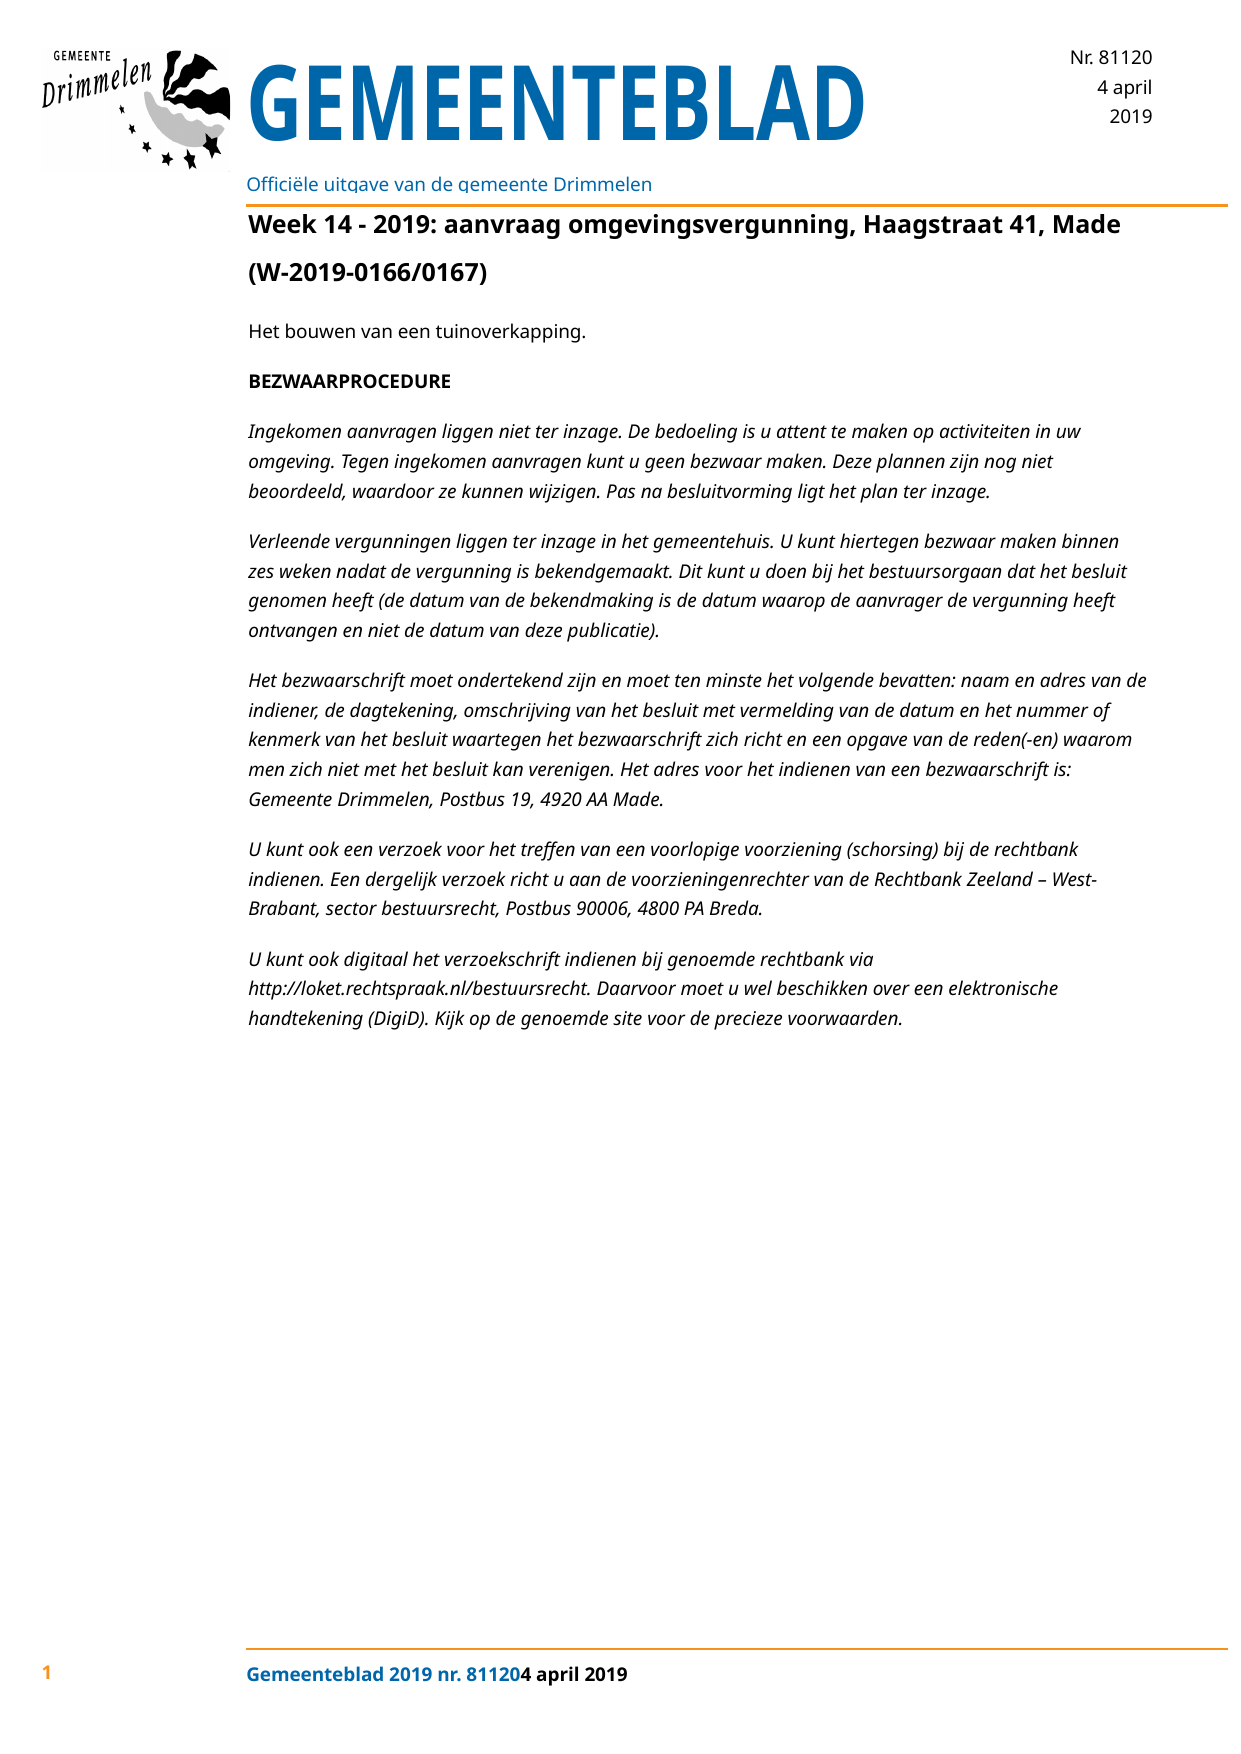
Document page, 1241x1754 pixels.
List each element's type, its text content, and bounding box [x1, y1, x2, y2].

text U kunt ook een verzoek voor het treffen van een voorlopige voorziening (schorsing) bij de rechtbank indienen. Een dergelijk verzoek richt u aan de voorzieningenrechter van de Rechtbank Zeeland – West-Brabant, sector bestuursrecht, Postbus 90006, 4800 PA Breda. [248, 836, 1152, 921]
text Week 14 - 2019: aanvraag omgevingsvergunning, Haagstraat 41, Made (W-2019-0166/0167) [248, 207, 1152, 288]
picture [41, 47, 231, 172]
text Ingekomen aanvragen liggen niet ter inzage. De bedoeling is u attent te maken op activiteiten in uw omgeving. Tegen ingekomen aanvragen kunt u geen bezwaar maken. Deze plannen zijn nog niet beoordeeld, waardoor ze kunnen wijzigen. Pas na besluitvorming ligt het plan ter inzage. [248, 419, 1152, 504]
text U kunt ook digitaal het verzoekschrift indienen bij genoemde rechtbank via http://loket.rechtspraak.nl/bestuursrecht. Daarvoor moet u wel beschikken over een elektronische handtekening (DigiD). Kijk op de genoemde site voor de precieze voorwaarden. [248, 946, 1152, 1031]
text Het bouwen van een tuinoverkapping. [248, 318, 1152, 344]
text Verleende vergunningen liggen ter inzage in het gemeentehuis. U kunt hiertegen bezwaar maken binnen zes weken nadat de vergunning is bekendgemaakt. Dit kunt u doen bij het bestuursorgaan dat het besluit genomen heeft (de datum van de bekendmaking is de datum waarop de aanvrager de vergunning heeft ontvangen en niet de datum van deze publicatie). [248, 528, 1152, 643]
text Het bezwaarschrift moet ondertekend zijn en moet ten minste het volgende bevatten: naam en adres van de indiener, de dagtekening, omschrijving van het besluit met vermelding van de datum en het nummer of kenmerk van het besluit waartegen het bezwaarschrift zich richt en een opgave van de reden(-en) waarom men zich niet met het besluit kan verenigen. Het adres voor het indienen van een bezwaarschrift is: Gemeente Drimmelen, Postbus 19, 4920 AA Made. [248, 667, 1152, 812]
text BEZWAARPROCEDURE [248, 368, 1152, 394]
